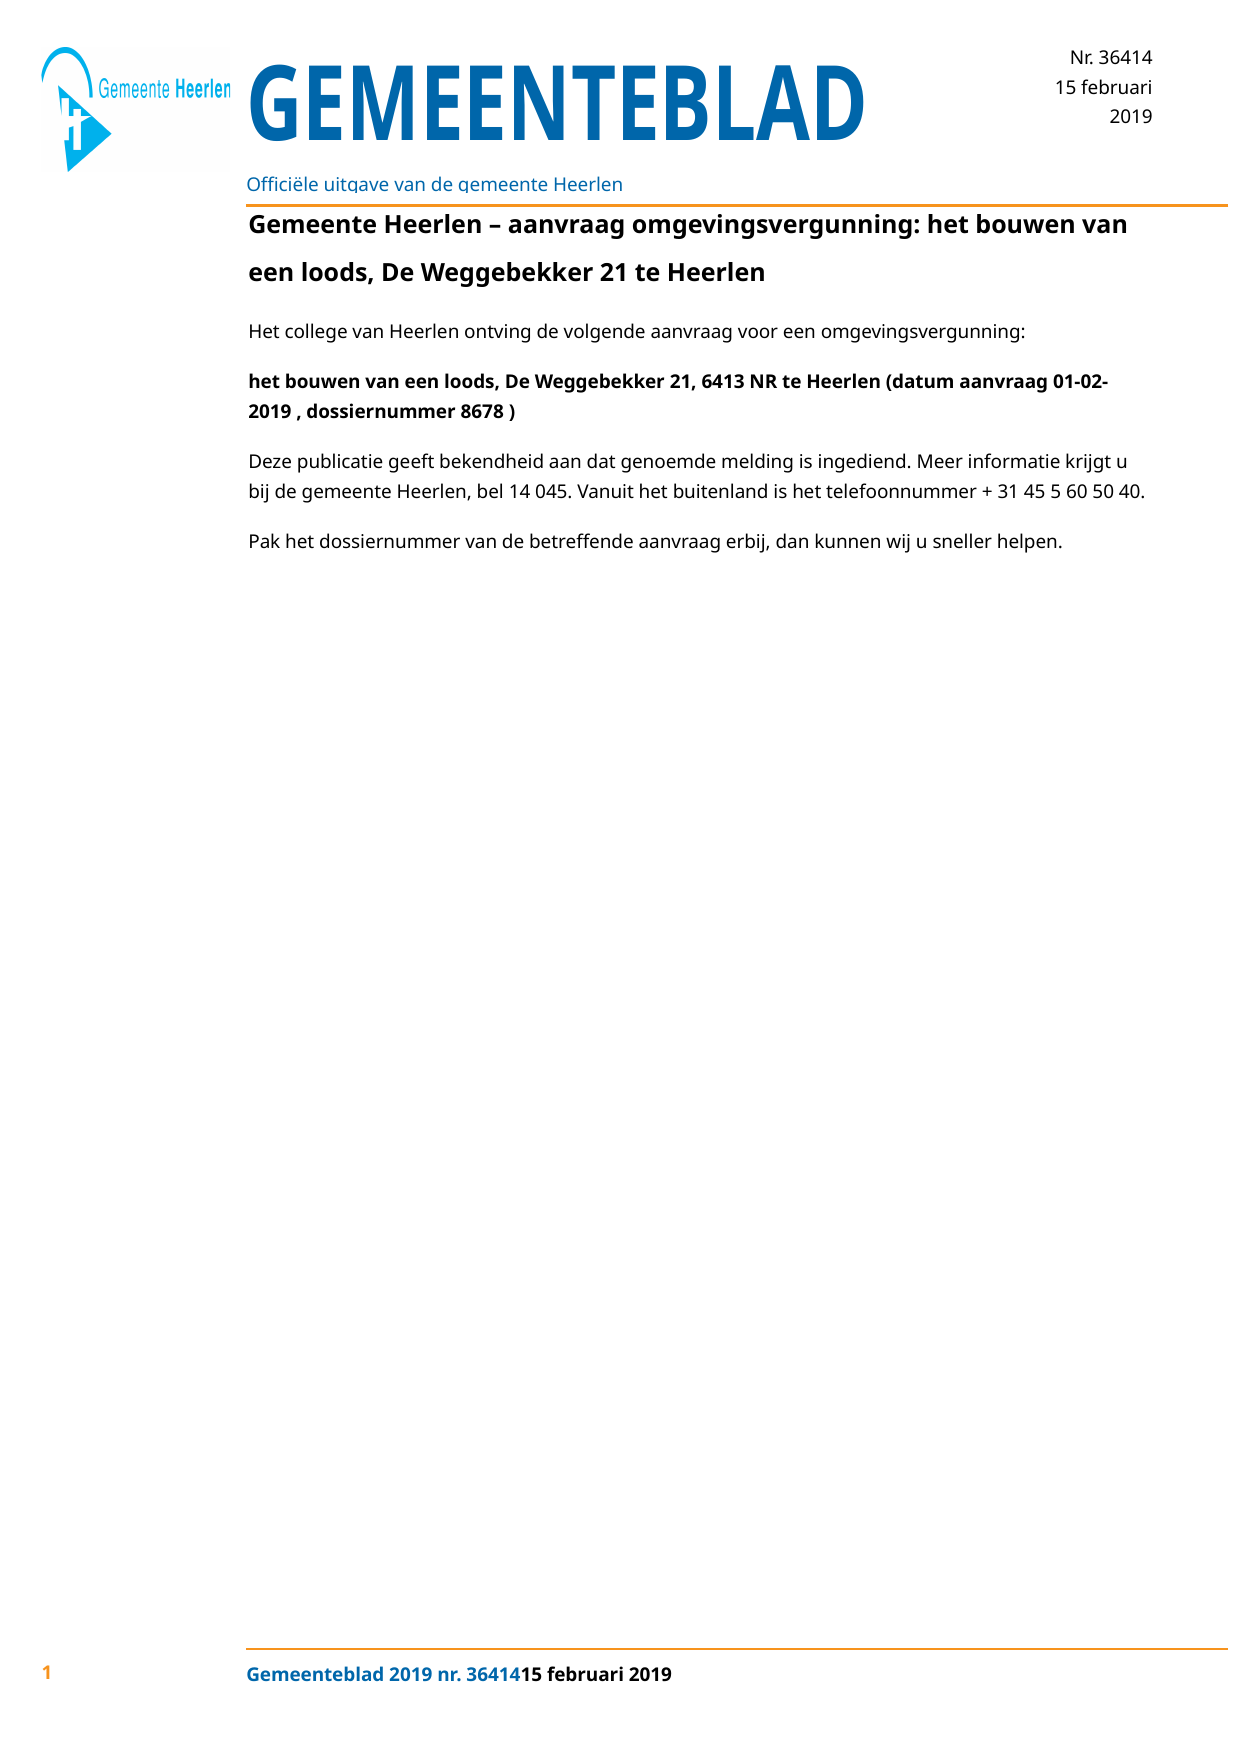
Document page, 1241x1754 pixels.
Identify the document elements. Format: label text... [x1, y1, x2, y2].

text Het college van Heerlen ontving de volgende aanvraag voor een omgevingsvergunning: [248, 318, 1152, 344]
text het bouwen van een loods, De Weggebekker 21, 6413 NR te Heerlen (datum aanvraag 01-02-2019 , dossiernummer 8678 ) [248, 368, 1152, 424]
text Pak het dossiernummer van de betreffende aanvraag erbij, dan kunnen wij u sneller helpen. [248, 528, 1152, 554]
text Deze publicatie geeft bekendheid aan dat genoemde melding is ingediend. Meer informatie krijgt u bij de gemeente Heerlen, bel 14 045. Vanuit het buitenland is het telefoonnummer + 31 45 5 60 50 40. [248, 448, 1152, 504]
picture [41, 47, 231, 172]
text Gemeente Heerlen – aanvraag omgevingsvergunning: het bouwen van een loods, De Weggebekker 21 te Heerlen [248, 207, 1152, 288]
picture [41, 47, 58, 70]
